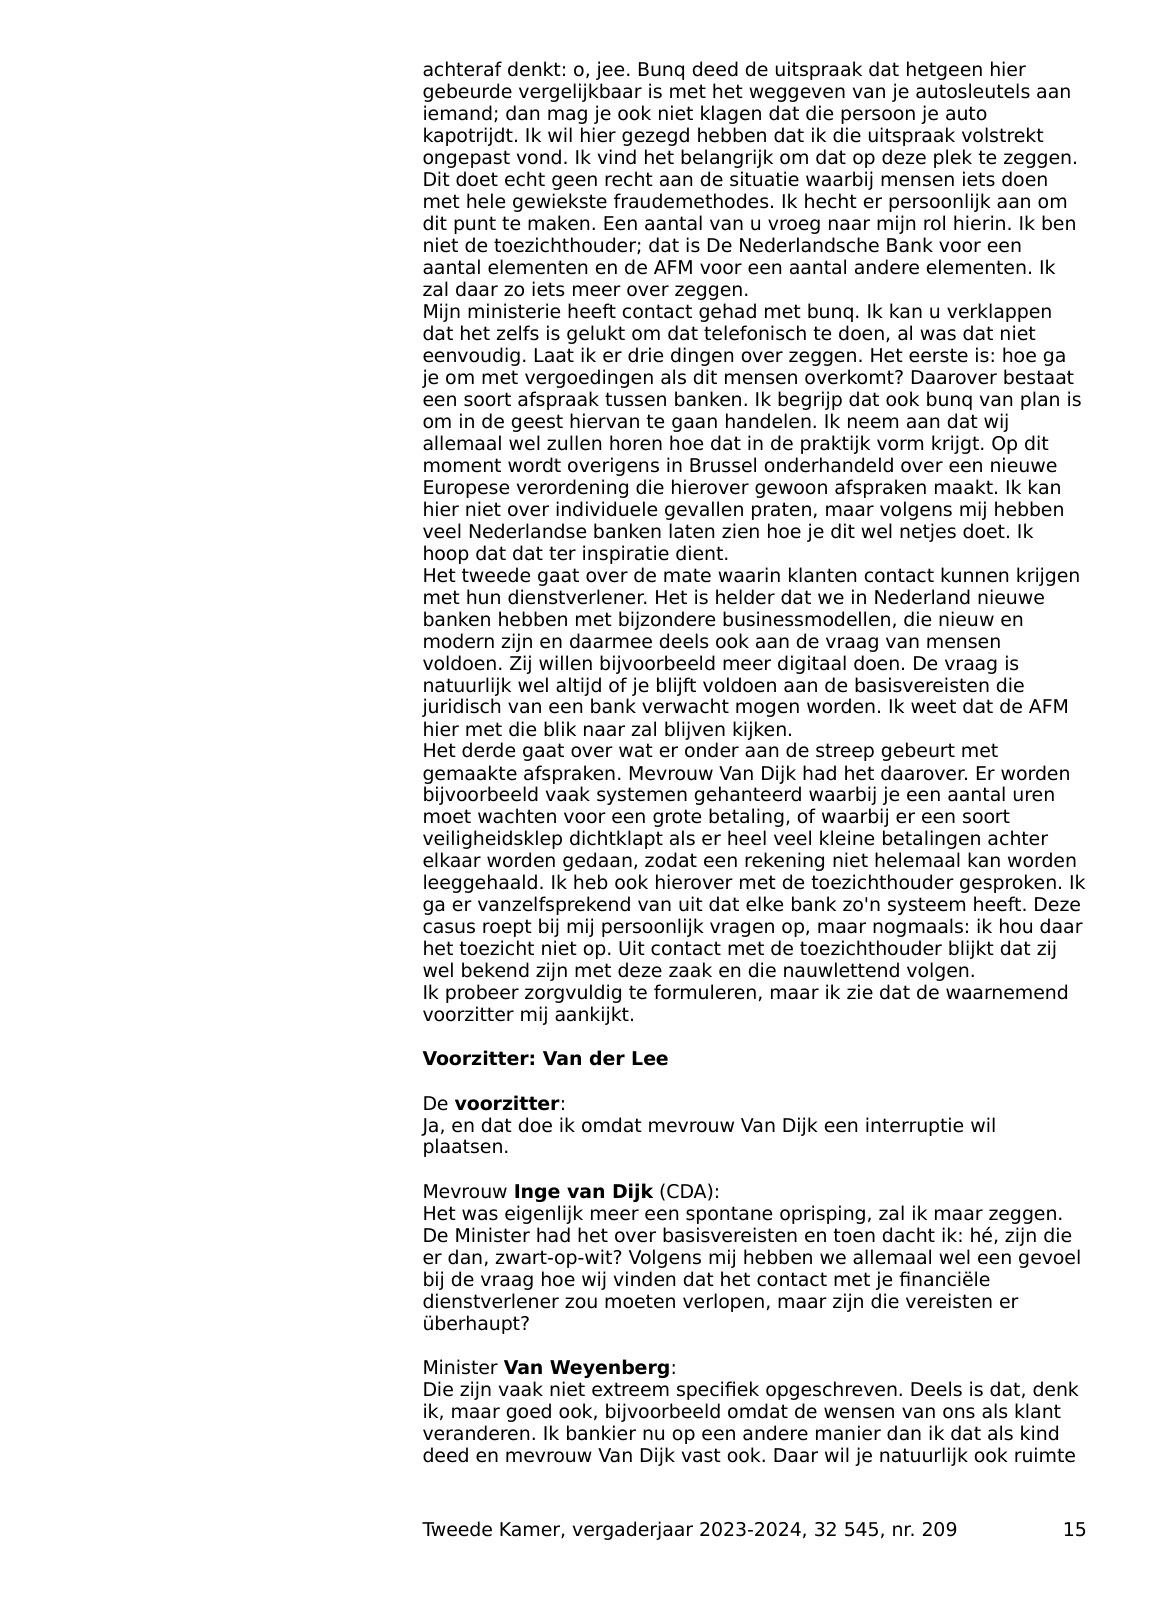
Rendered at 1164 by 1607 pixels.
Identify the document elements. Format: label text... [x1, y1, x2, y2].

text Mevrouw Inge van Dijk (CDA): [422, 1181, 1087, 1203]
text Ja, en dat doe ik omdat mevrouw Van Dijk een interruptie wil plaatsen. [422, 1114, 1087, 1158]
text achteraf denkt: o, jee. Bunq deed de uitspraak dat hetgeen hier gebeurde vergelijkbaar is met het weggeven van je autosleutels aan iemand; dan mag je ook niet klagen dat die persoon je auto kapotrijdt. Ik wil hier gezegd hebben dat ik die uitspraak volstrekt ongepast vond. Ik vind het belangrijk om dat op deze plek te zeggen. Dit doet echt geen recht aan de situatie waarbij mensen iets doen met hele gewiekste fraudemethodes. Ik hecht er persoonlijk aan om dit punt te maken. Een aantal van u vroeg naar mijn rol hierin. Ik ben niet de toezichthouder; dat is De Nederlandsche Bank voor een aantal elementen en de AFM voor een aantal andere elementen. Ik zal daar zo iets meer over zeggen. [422, 59, 1087, 301]
subtitle Voorzitter: Van der Lee [422, 1048, 1087, 1070]
text De voorzitter: [422, 1092, 1087, 1114]
text Mijn ministerie heeft contact gehad met bunq. Ik kan u verklappen dat het zelfs is gelukt om dat telefonisch te doen, al was dat niet eenvoudig. Laat ik er drie dingen over zeggen. Het eerste is: hoe ga je om met vergoedingen als dit mensen overkomt? Daarover bestaat een soort afspraak tussen banken. Ik begrijp dat ook bunq van plan is om in de geest hiervan te gaan handelen. Ik neem aan dat wij allemaal wel zullen horen hoe dat in de praktijk vorm krijgt. Op dit moment wordt overigens in Brussel onderhandeld over een nieuwe Europese verordening die hierover gewoon afspraken maakt. Ik kan hier niet over individuele gevallen praten, maar volgens mij hebben veel Nederlandse banken laten zien hoe je dit wel netjes doet. Ik hoop dat dat ter inspiratie dient. [422, 301, 1087, 564]
text Het tweede gaat over de mate waarin klanten contact kunnen krijgen met hun dienstverlener. Het is helder dat we in Nederland nieuwe banken hebben met bijzondere businessmodellen, die nieuw en modern zijn en daarmee deels ook aan de vraag van mensen voldoen. Zij willen bijvoorbeeld meer digitaal doen. De vraag is natuurlijk wel altijd of je blijft voldoen aan de basisvereisten die juridisch van een bank verwacht mogen worden. Ik weet dat de AFM hier met die blik naar zal blijven kijken. [422, 564, 1087, 740]
text Ik probeer zorgvuldig te formuleren, maar ik zie dat de waarnemend voorzitter mij aankijkt. [422, 982, 1087, 1026]
text Het was eigenlijk meer een spontane oprisping, zal ik maar zeggen. De Minister had het over basisvereisten en toen dacht ik: hé, zijn die er dan, zwart-op-wit? Volgens mij hebben we allemaal wel een gevoel bij de vraag hoe wij vinden dat het contact met je financiële dienstverlener zou moeten verlopen, maar zijn die vereisten er überhaupt? [422, 1203, 1087, 1334]
text Die zijn vaak niet extreem specifiek opgeschreven. Deels is dat, denk ik, maar goed ook, bijvoorbeeld omdat de wensen van ons als klant veranderen. Ik bankier nu op een andere manier dan ik dat als kind deed en mevrouw Van Dijk vast ook. Daar wil je natuurlijk ook ruimte [422, 1379, 1087, 1467]
text Het derde gaat over wat er onder aan de streep gebeurt met gemaakte afspraken. Mevrouw Van Dijk had het daarover. Er worden bijvoorbeeld vaak systemen gehanteerd waarbij je een aantal uren moet wachten voor een grote betaling, of waarbij er een soort veiligheidsklep dichtklapt als er heel veel kleine betalingen achter elkaar worden gedaan, zodat een rekening niet helemaal kan worden leeggehaald. Ik heb ook hierover met de toezichthouder gesproken. Ik ga er vanzelfsprekend van uit dat elke bank zo'n systeem heeft. Deze casus roept bij mij persoonlijk vragen op, maar nogmaals: ik hou daar het toezicht niet op. Uit contact met de toezichthouder blijkt dat zij wel bekend zijn met deze zaak en die nauwlettend volgen. [422, 740, 1087, 982]
text Minister Van Weyenberg: [422, 1357, 1087, 1379]
